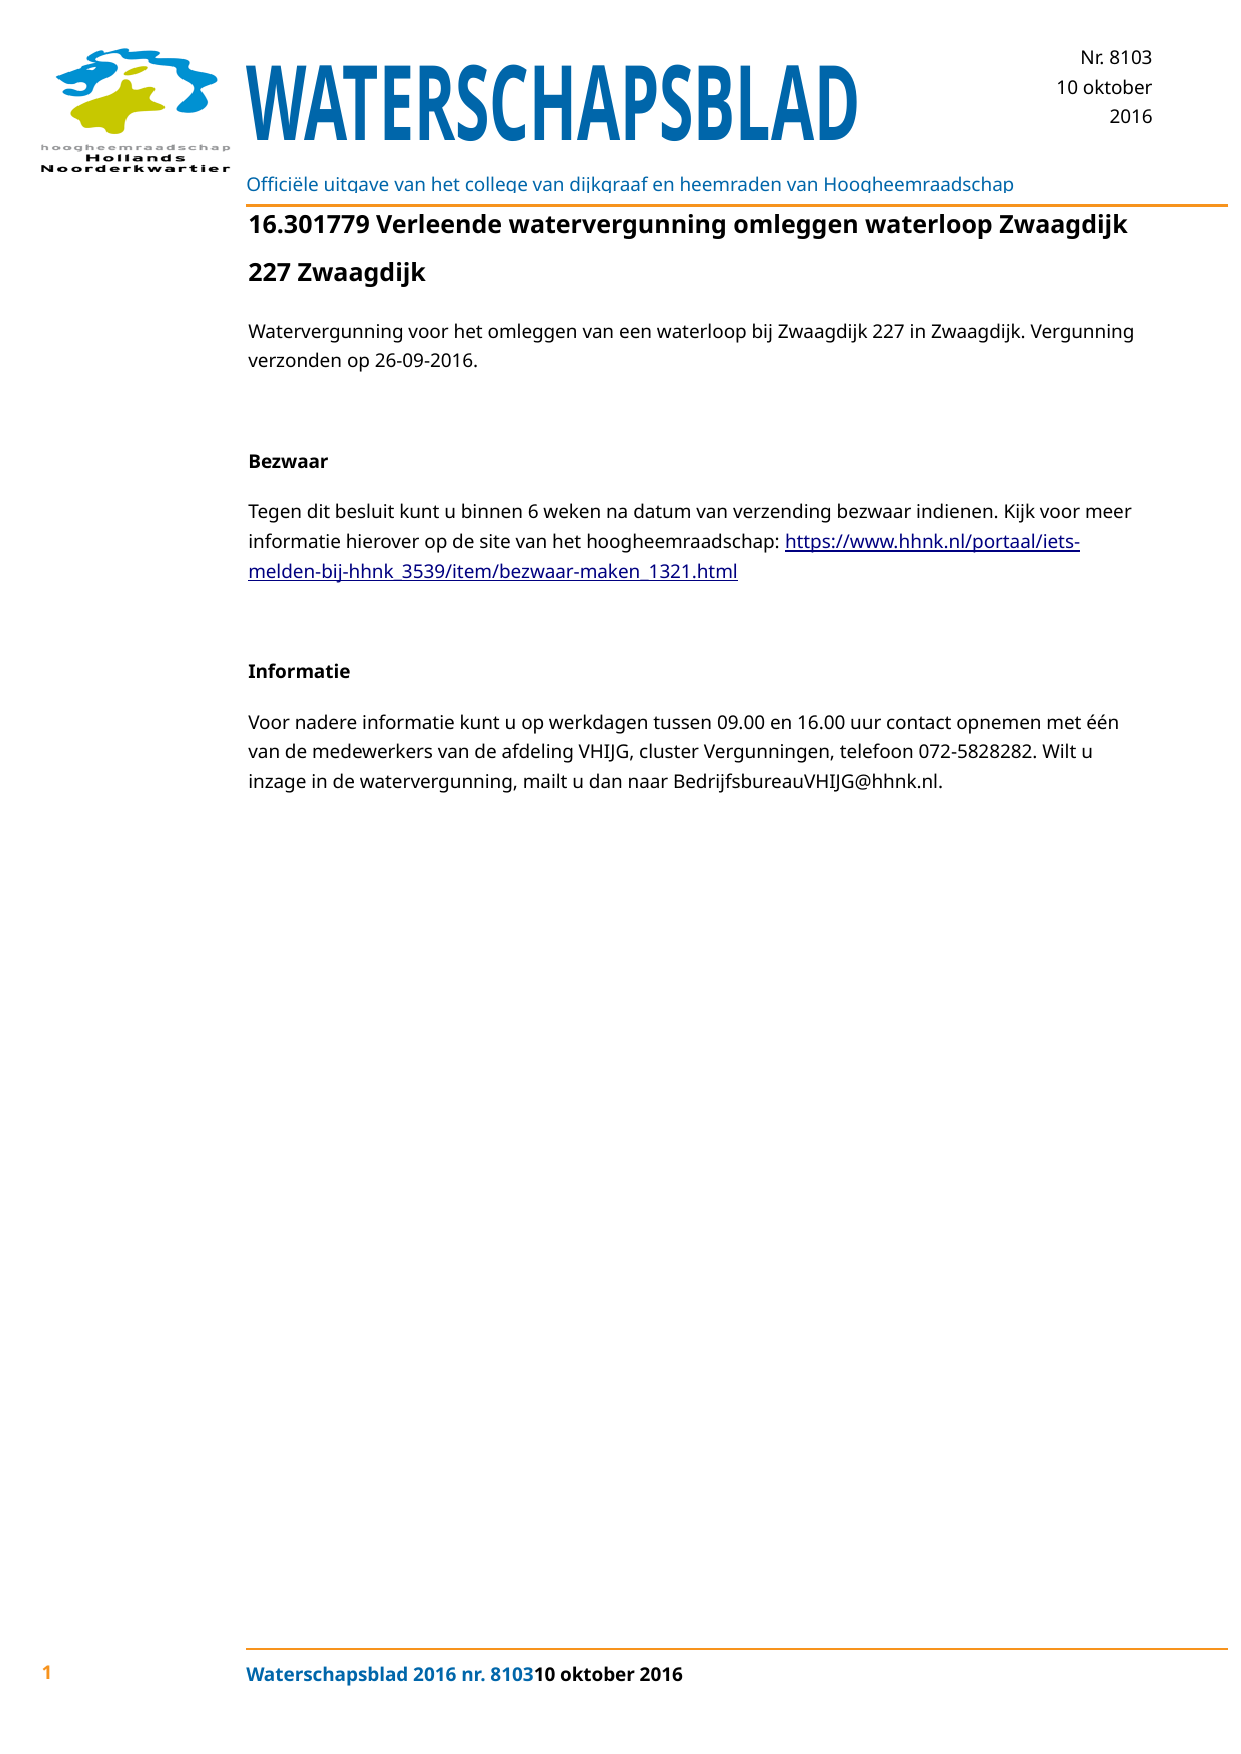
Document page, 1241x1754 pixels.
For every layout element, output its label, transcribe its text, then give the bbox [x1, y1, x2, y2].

text Watervergunning voor het omleggen van een waterloop bij Zwaagdijk 227 in Zwaagdijk. Vergunning verzonden op 26-09-2016. [248, 318, 1152, 373]
text 16.301779 Verleende watervergunning omleggen waterloop Zwaagdijk 227 Zwaagdijk [248, 207, 1152, 288]
picture [41, 47, 231, 172]
text Bezwaar [248, 448, 1152, 474]
text Tegen dit besluit kunt u binnen 6 weken na datum van verzending bezwaar indienen. Kijk voor meer informatie hierover op de site van het hoogheemraadschap: https://www.hhnk.nl/portaal/iets-melden-bij-hhnk_3539/item/bezwaar-maken_1321.html [248, 499, 1152, 584]
text Informatie [248, 659, 1152, 684]
text Voor nadere informatie kunt u op werkdagen tussen 09.00 en 16.00 uur contact opnemen met één van de medewerkers van de afdeling VHIJG, cluster Vergunningen, telefoon 072-5828282. Wilt u inzage in de watervergunning, mailt u dan naar BedrijfsbureauVHIJG@hhnk.nl. [248, 709, 1152, 794]
